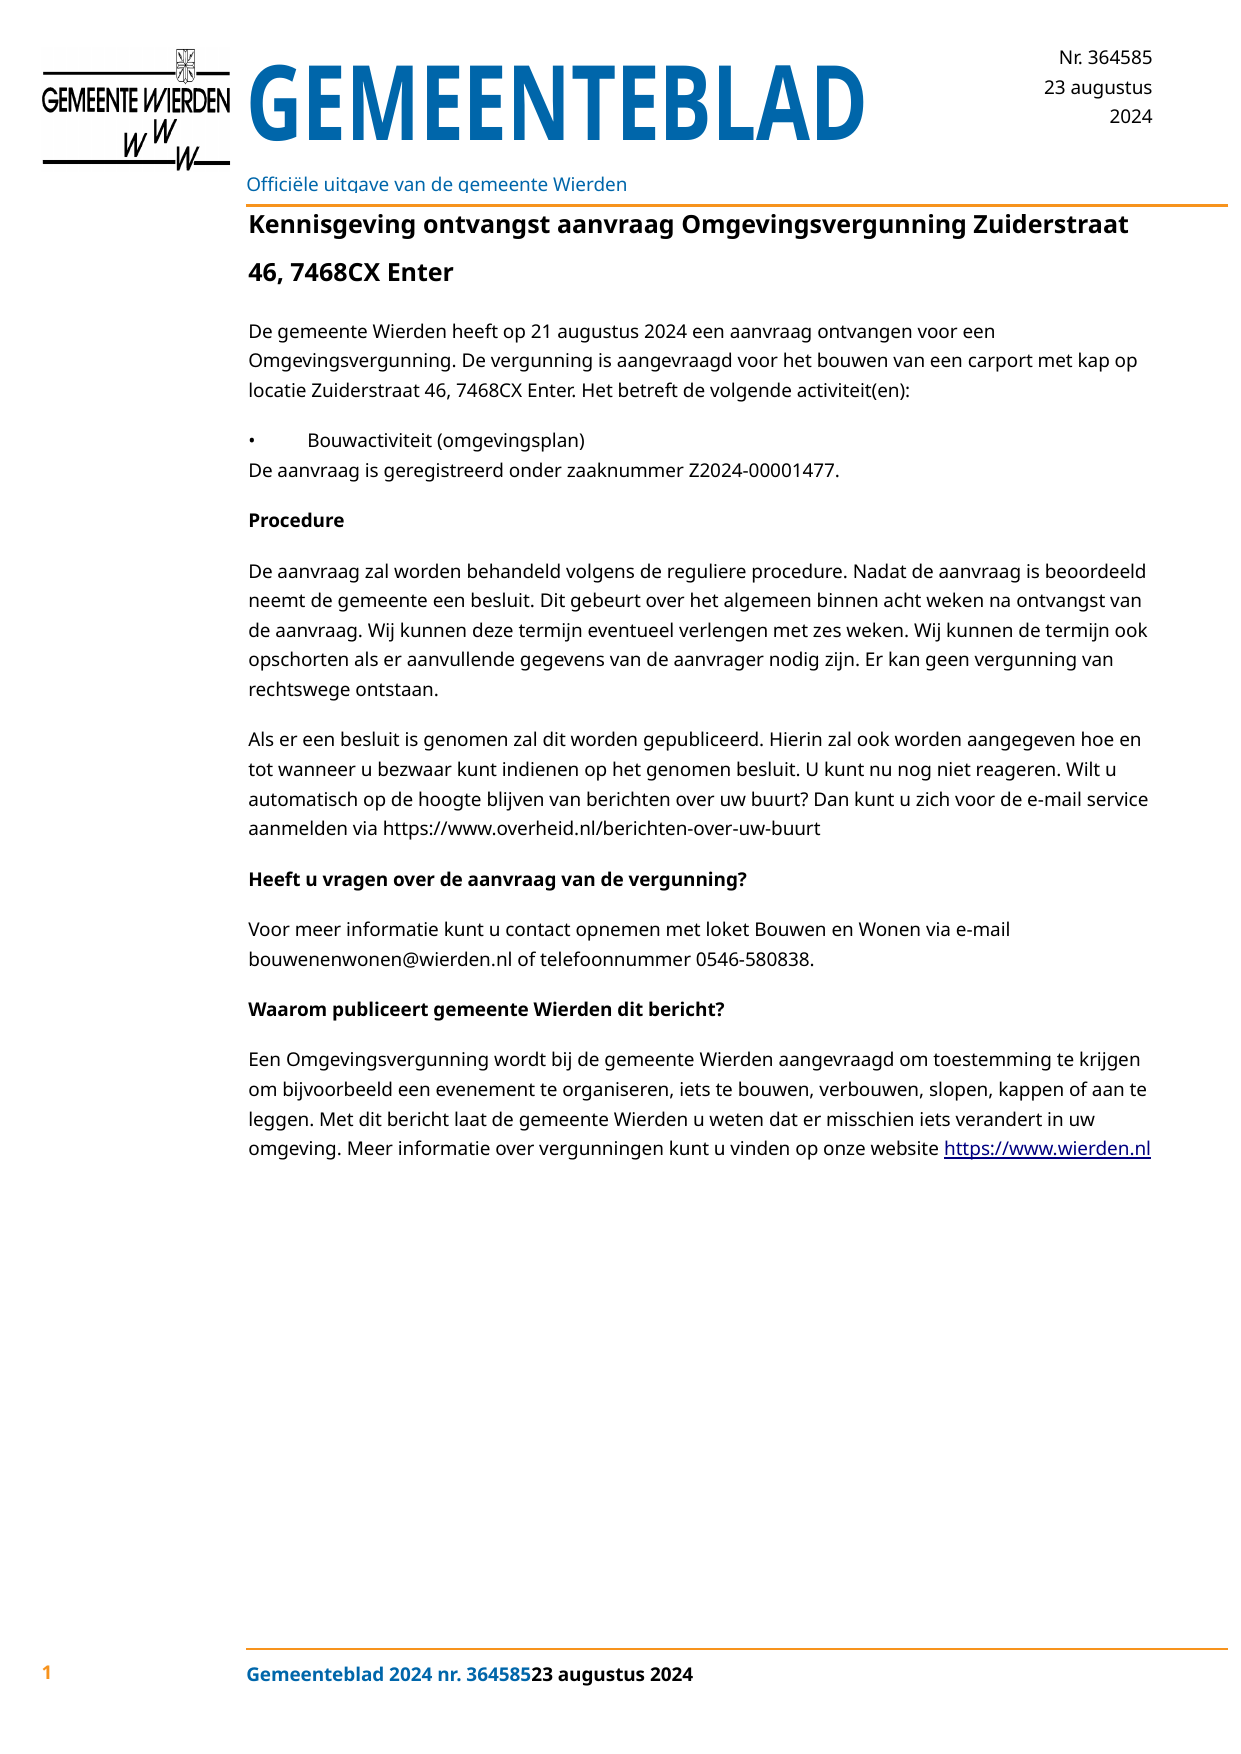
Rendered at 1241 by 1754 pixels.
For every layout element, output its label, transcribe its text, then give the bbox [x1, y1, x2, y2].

text De aanvraag zal worden behandeld volgens de reguliere procedure. Nadat de aanvraag is beoordeeld neemt de gemeente een besluit. Dit gebeurt over het algemeen binnen acht weken na ontvangst van de aanvraag. Wij kunnen deze termijn eventueel verlengen met zes weken. Wij kunnen de termijn ook opschorten als er aanvullende gegevens van de aanvrager nodig zijn. Er kan geen vergunning van rechtswege ontstaan. [248, 558, 1152, 702]
text Een Omgevingsvergunning wordt bij de gemeente Wierden aangevraagd om toestemming te krijgen om bijvoorbeeld een evenement te organiseren, iets te bouwen, verbouwen, slopen, kappen of aan te leggen. Met dit bericht laat de gemeente Wierden u weten dat er misschien iets verandert in uw omgeving. Meer informatie over vergunningen kunt u vinden op onze website https://www.wierden.nl [248, 1047, 1152, 1161]
text Voor meer informatie kunt u contact opnemen met loket Bouwen en Wonen via e-mail bouwenenwonen@wierden.nl of telefoonnummer 0546-580838. [248, 916, 1152, 972]
text Waarom publiceert gemeente Wierden dit bericht? [248, 996, 1152, 1022]
text De aanvraag is geregistreerd onder zaaknummer Z2024-00001477. [248, 457, 1152, 483]
text De gemeente Wierden heeft op 21 augustus 2024 een aanvraag ontvangen voor een Omgevingsvergunning. De vergunning is aangevraagd voor het bouwen van een carport met kap op locatie Zuiderstraat 46, 7468CX Enter. Het betreft de volgende activiteit(en): [248, 318, 1152, 403]
picture [41, 47, 231, 172]
text Heeft u vragen over de aanvraag van de vergunning? [248, 866, 1152, 892]
text Procedure [248, 507, 1152, 533]
text Kennisgeving ontvangst aanvraag Omgevingsvergunning Zuiderstraat 46, 7468CX Enter [248, 207, 1152, 288]
list Bouwactiviteit (omgevingsplan) [248, 427, 1152, 453]
text Als er een besluit is genomen zal dit worden gepubliceerd. Hierin zal ook worden aangegeven hoe en tot wanneer u bezwaar kunt indienen op het genomen besluit. U kunt nu nog niet reageren. Wilt u automatisch op de hoogte blijven van berichten over uw buurt? Dan kunt u zich voor de e-mail service aanmelden via https://www.overheid.nl/berichten-over-uw-buurt [248, 727, 1152, 841]
